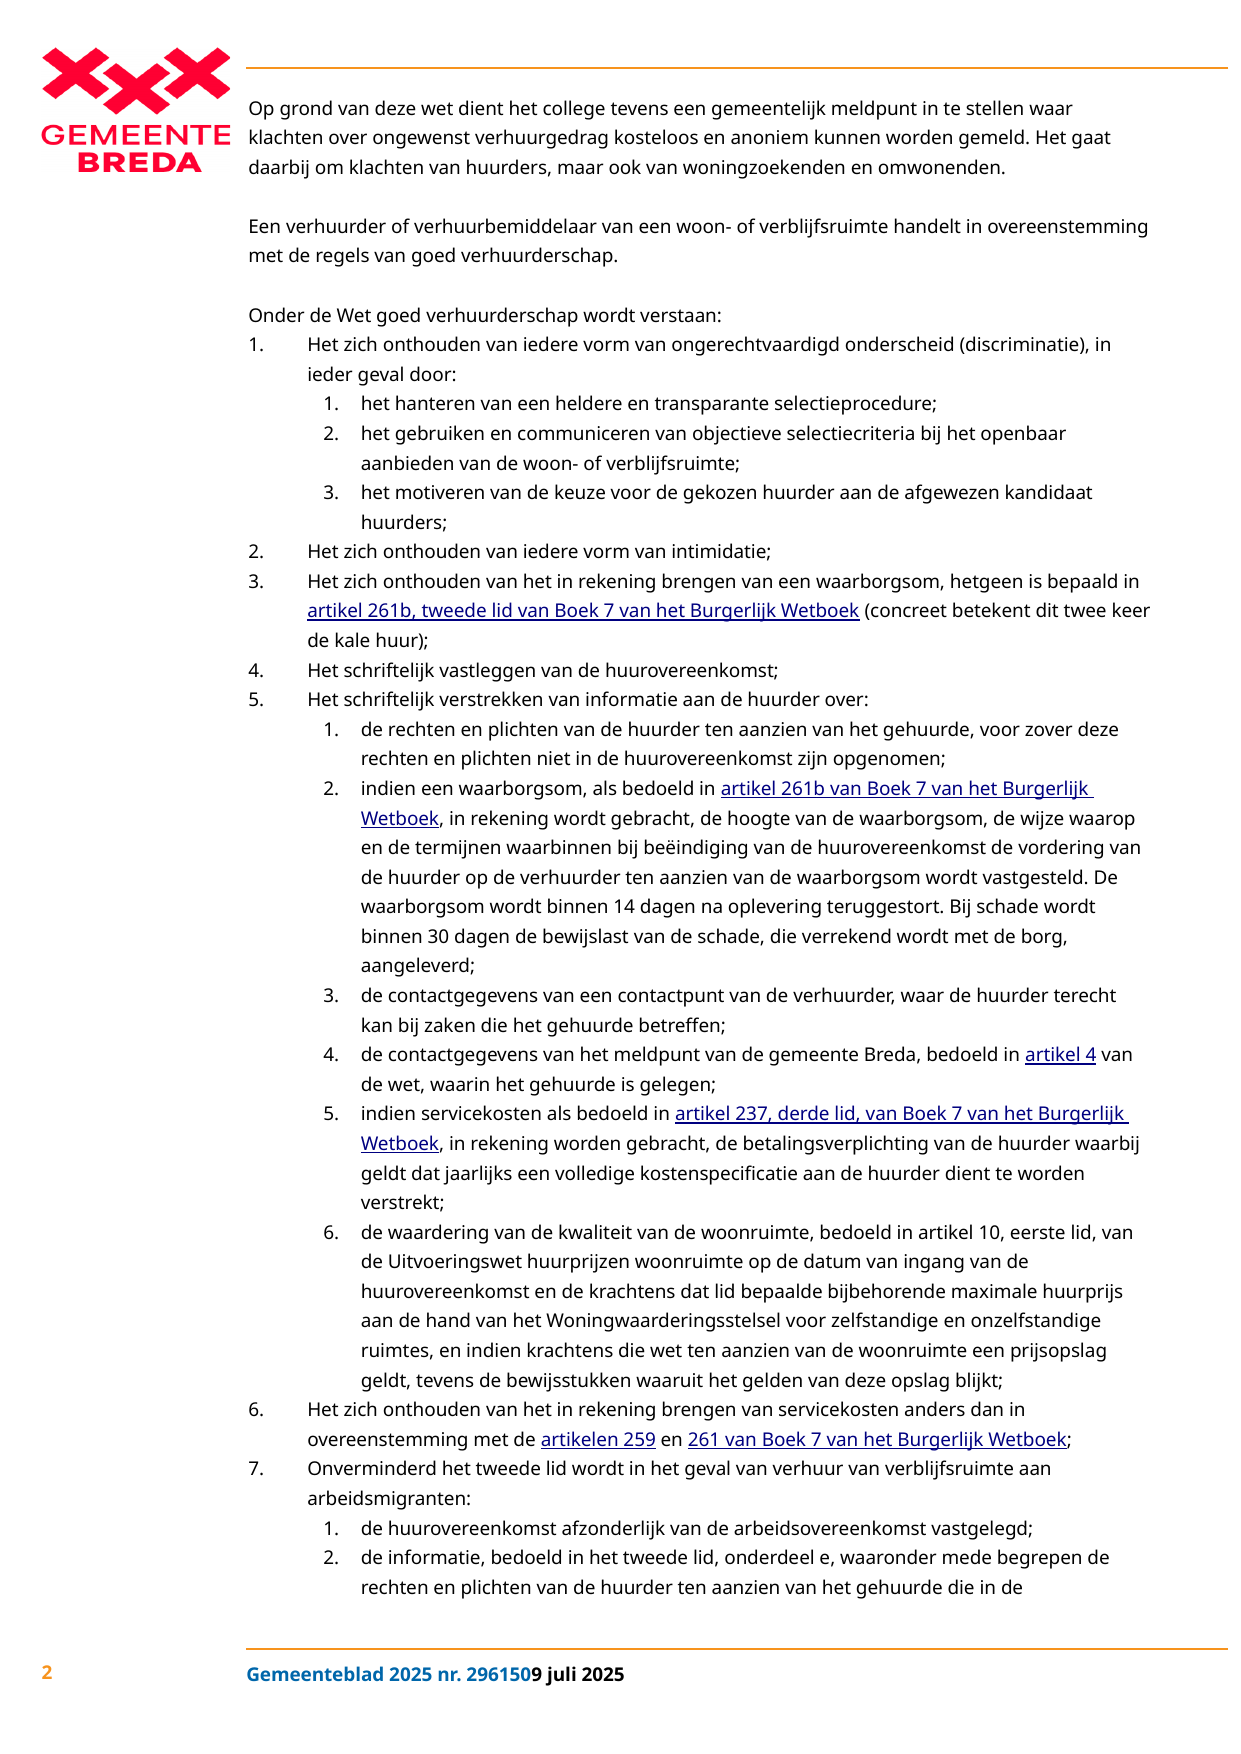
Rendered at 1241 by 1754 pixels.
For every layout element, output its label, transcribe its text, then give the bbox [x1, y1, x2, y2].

text Op grond van deze wet dient het college tevens een gemeentelijk meldpunt in te stellen waar klachten over ongewenst verhuurgedrag kosteloos en anoniem kunnen worden gemeld. Het gaat daarbij om klachten van huurders, maar ook van woningzoekenden en omwonenden. [248, 95, 1152, 180]
text Een verhuurder of verhuurbemiddelaar van een woon- of verblijfsruimte handelt in overeenstemming met de regels van goed verhuurderschap. [248, 213, 1152, 268]
list de waardering van de kwaliteit van de woonruimte, bedoeld in artikel 10, eerste lid, van de Uitvoeringswet huurprijzen woonruimte op de datum van ingang van de huurovereenkomst en de krachtens dat lid bepaalde bijbehorende maximale huurprijs aan de hand van het Woningwaarderingsstelsel voor zelfstandige en onzelfstandige ruimtes, en indien krachtens die wet ten aanzien van de woonruimte een prijsopslag geldt, tevens de bewijsstukken waaruit het gelden van deze opslag blijkt; [323, 1219, 1152, 1393]
list Het schriftelijk verstrekken van informatie aan de huurder over: [248, 686, 1152, 712]
list Het zich onthouden van iedere vorm van intimidatie; [248, 538, 1152, 564]
list Onverminderd het tweede lid wordt in het geval van verhuur van verblijfsruimte aan arbeidsmigranten: [248, 1456, 1152, 1511]
list de contactgegevens van een contactpunt van de verhuurder, waar de huurder terecht kan bij zaken die het gehuurde betreffen; [323, 982, 1152, 1038]
list de rechten en plichten van de huurder ten aanzien van het gehuurde, voor zover deze rechten en plichten niet in de huurovereenkomst zijn opgenomen; [323, 716, 1152, 771]
text Onder de Wet goed verhuurderschap wordt verstaan: [248, 302, 1152, 328]
list indien servicekosten als bedoeld in artikel 237, derde lid, van Boek 7 van het Burgerlijk Wetboek, in rekening worden gebracht, de betalingsverplichting van de huurder waarbij geldt dat jaarlijks een volledige kostenspecificatie aan de huurder dient te worden verstrekt; [323, 1101, 1152, 1215]
list Het zich onthouden van het in rekening brengen van servicekosten anders dan in overeenstemming met de artikelen 259 en 261 van Boek 7 van het Burgerlijk Wetboek; [248, 1396, 1152, 1452]
list Het schriftelijk vastleggen van de huurovereenkomst; [248, 657, 1152, 683]
list het motiveren van de keuze voor de gekozen huurder aan de afgewezen kandidaat huurders; [323, 479, 1152, 535]
list Het zich onthouden van iedere vorm van ongerechtvaardigd onderscheid (discriminatie), in ieder geval door: [248, 331, 1152, 387]
list de informatie, bedoeld in het tweede lid, onderdeel e, waaronder mede begrepen de rechten en plichten van de huurder ten aanzien van het gehuurde die in de [323, 1544, 1152, 1600]
list indien een waarborgsom, als bedoeld in artikel 261b van Boek 7 van het Burgerlijk Wetboek, in rekening wordt gebracht, de hoogte van de waarborgsom, de wijze waarop en de termijnen waarbinnen bij beëindiging van de huurovereenkomst de vordering van de huurder op de verhuurder ten aanzien van de waarborgsom wordt vastgesteld. De waarborgsom wordt binnen 14 dagen na oplevering teruggestort. Bij schade wordt binnen 30 dagen de bewijslast van de schade, die verrekend wordt met de borg, aangeleverd; [323, 775, 1152, 978]
list Het zich onthouden van het in rekening brengen van een waarborgsom, hetgeen is bepaald in artikel 261b, tweede lid van Boek 7 van het Burgerlijk Wetboek (concreet betekent dit twee keer de kale huur); [248, 568, 1152, 653]
list het hanteren van een heldere en transparante selectieprocedure; [323, 391, 1152, 416]
list het gebruiken en communiceren van objectieve selectiecriteria bij het openbaar aanbieden van de woon- of verblijfsruimte; [323, 420, 1152, 476]
picture [41, 47, 231, 172]
list de huurovereenkomst afzonderlijk van de arbeidsovereenkomst vastgelegd; [323, 1515, 1152, 1541]
list de contactgegevens van het meldpunt van de gemeente Breda, bedoeld in artikel 4 van de wet, waarin het gehuurde is gelegen; [323, 1041, 1152, 1097]
